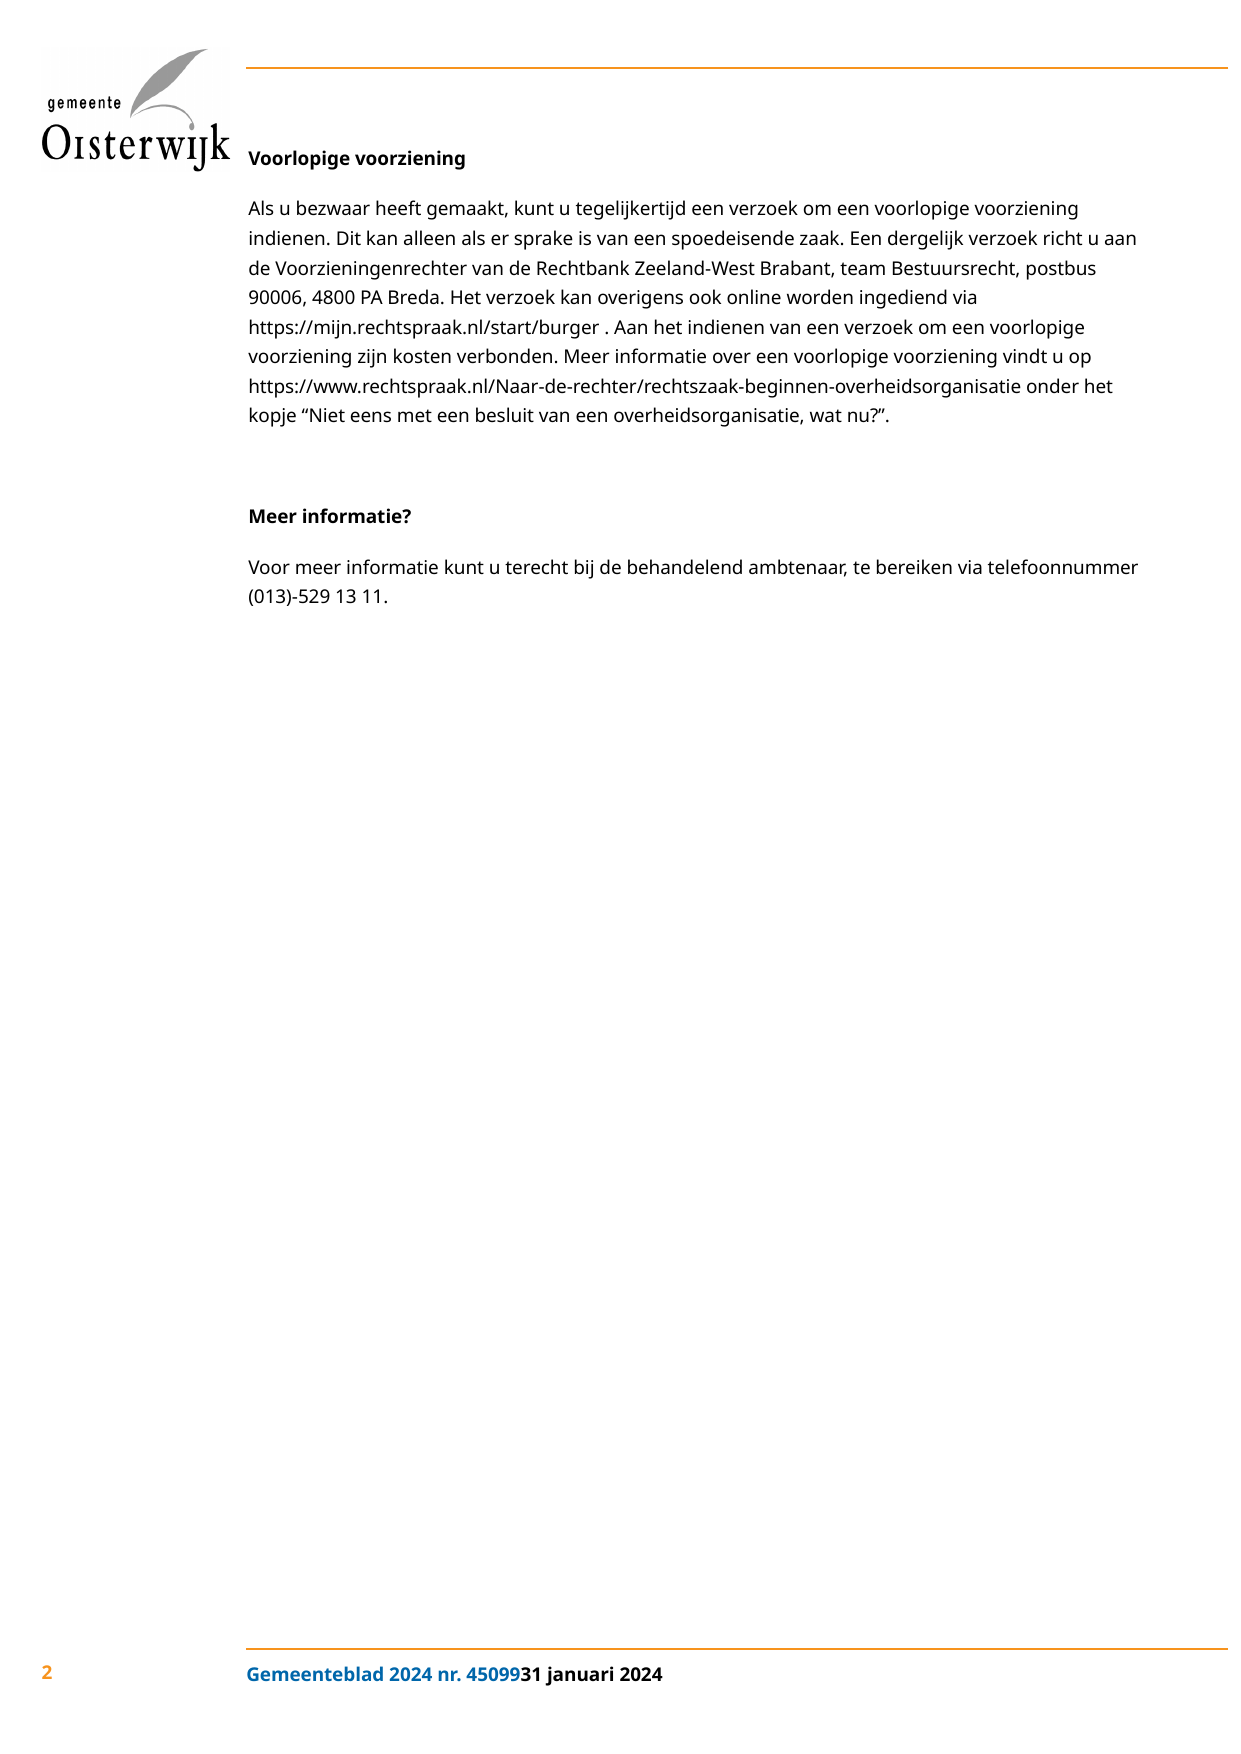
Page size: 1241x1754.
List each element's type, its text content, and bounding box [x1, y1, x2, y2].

text Als u bezwaar heeft gemaakt, kunt u tegelijkertijd een verzoek om een voorlopige voorziening indienen. Dit kan alleen als er sprake is van een spoedeisende zaak. Een dergelijk verzoek richt u aan de Voorzieningenrechter van de Rechtbank Zeeland-West Brabant, team Bestuursrecht, postbus 90006, 4800 PA Breda. Het verzoek kan overigens ook online worden ingediend via https://mijn.rechtspraak.nl/start/burger . Aan het indienen van een verzoek om een voorlopige voorziening zijn kosten verbonden. Meer informatie over een voorlopige voorziening vindt u op https://www.rechtspraak.nl/Naar-de-rechter/rechtszaak-beginnen-overheidsorganisatie onder het kopje “Niet eens met een besluit van een overheidsorganisatie, wat nu?”. [248, 196, 1152, 428]
text Meer informatie? [248, 503, 1152, 529]
picture [41, 47, 231, 172]
text Voorlopige voorziening [248, 145, 1152, 171]
text Voor meer informatie kunt u terecht bij de behandelend ambtenaar, te bereiken via telefoonnummer (013)-529 13 11. [248, 554, 1152, 609]
